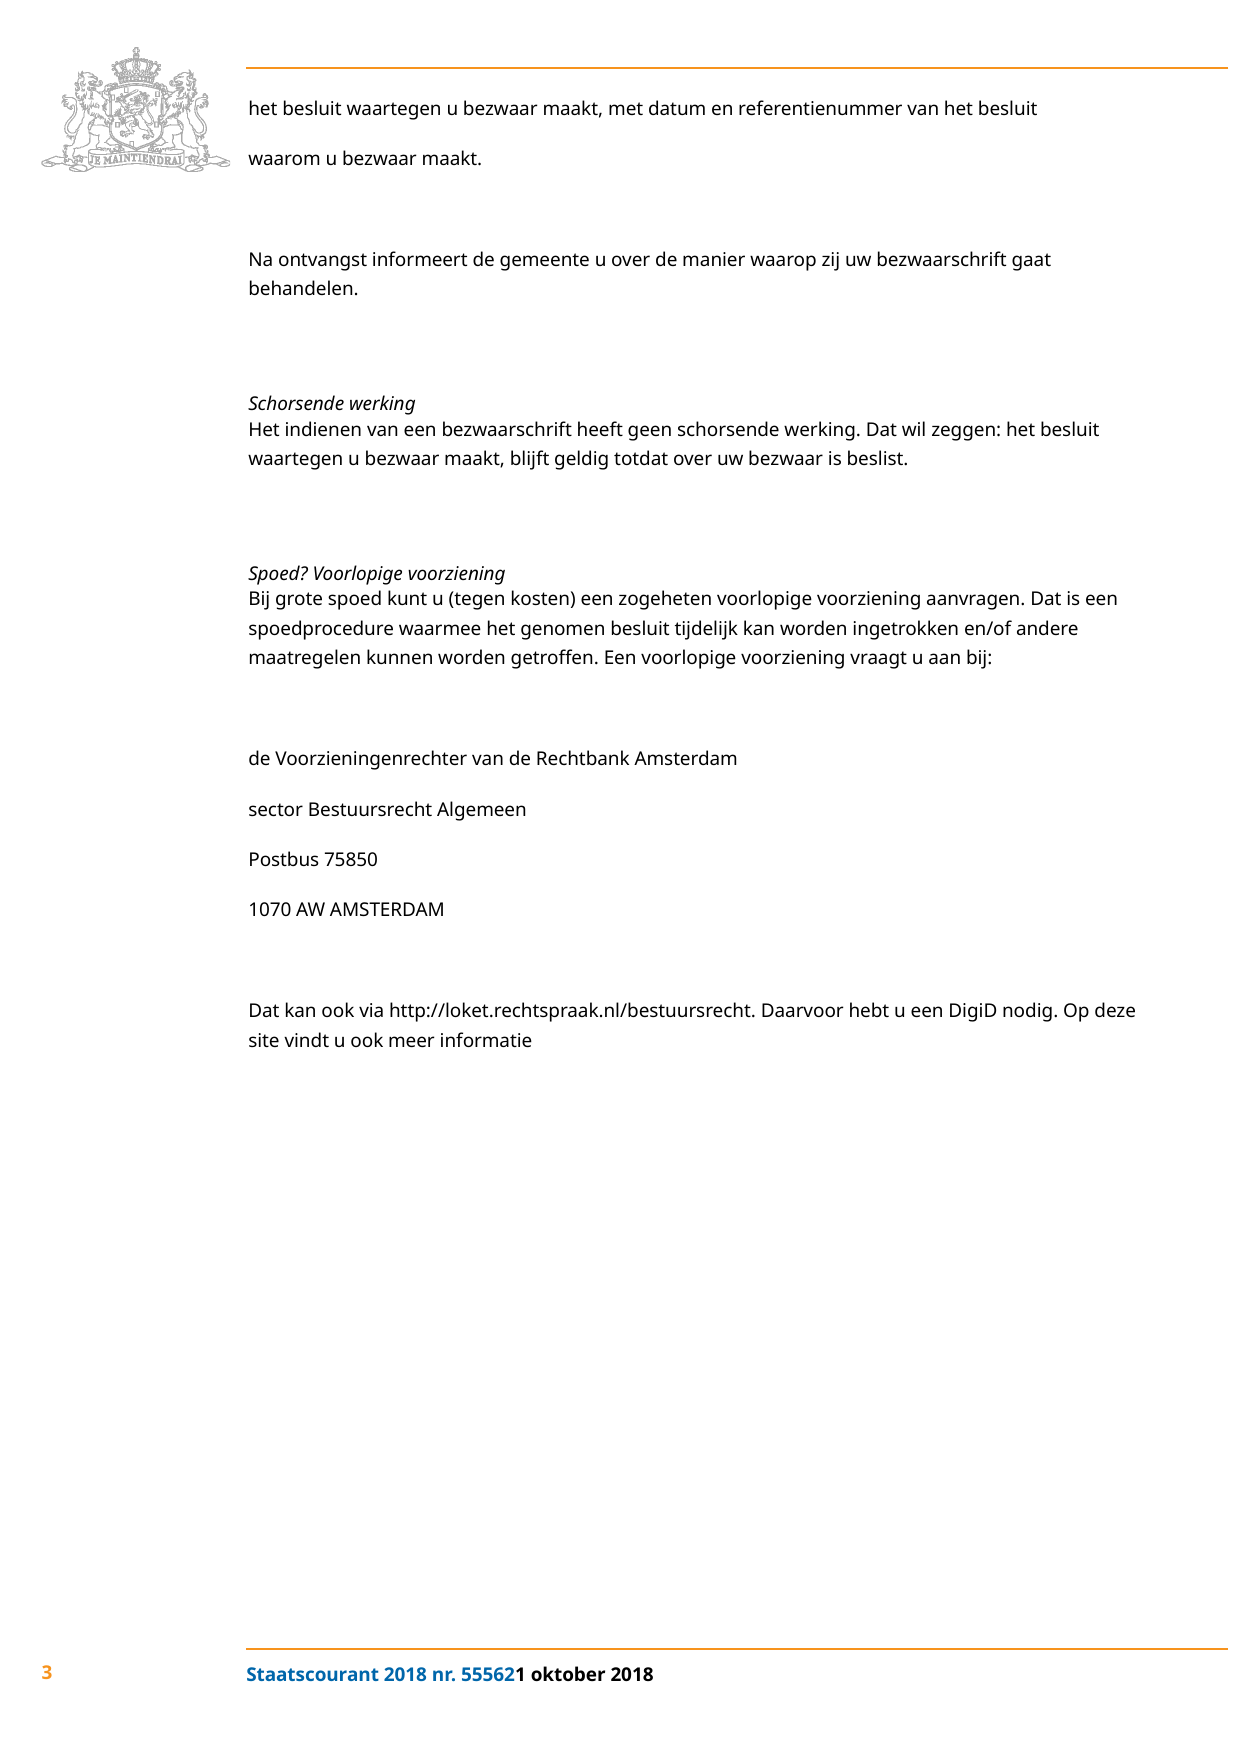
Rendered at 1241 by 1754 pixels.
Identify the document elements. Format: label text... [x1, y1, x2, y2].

text Na ontvangst informeert de gemeente u over de manier waarop zij uw bezwaarschrift gaat behandelen. [248, 246, 1152, 301]
text de Voorzieningenrechter van de Rechtbank Amsterdam [248, 745, 1152, 771]
text Spoed? Voorlopige voorziening [248, 560, 1152, 585]
text Schorsende werking [248, 390, 1152, 416]
text 1070 AW AMSTERDAM [248, 897, 1152, 922]
text waarom u bezwaar maakt. [248, 145, 1152, 171]
text Postbus 75850 [248, 846, 1152, 872]
picture [41, 47, 231, 172]
text het besluit waartegen u bezwaar maakt, met datum en referentienummer van het besluit [248, 95, 1152, 121]
text Bij grote spoed kunt u (tegen kosten) een zogeheten voorlopige voorziening aanvragen. Dat is een spoedprocedure waarmee het genomen besluit tijdelijk kan worden ingetrokken en/of andere maatregelen kunnen worden getroffen. Een voorlopige voorziening vraagt u aan bij: [248, 585, 1152, 670]
text Dat kan ook via http://loket.rechtspraak.nl/bestuursrecht. Daarvoor hebt u een DigiD nodig. Op deze site vindt u ook meer informatie [248, 997, 1152, 1053]
text sector Bestuursrecht Algemeen [248, 796, 1152, 822]
text Het indienen van een bezwaarschrift heeft geen schorsende werking. Dat wil zeggen: het besluit waartegen u bezwaar maakt, blijft geldig totdat over uw bezwaar is beslist. [248, 416, 1152, 471]
